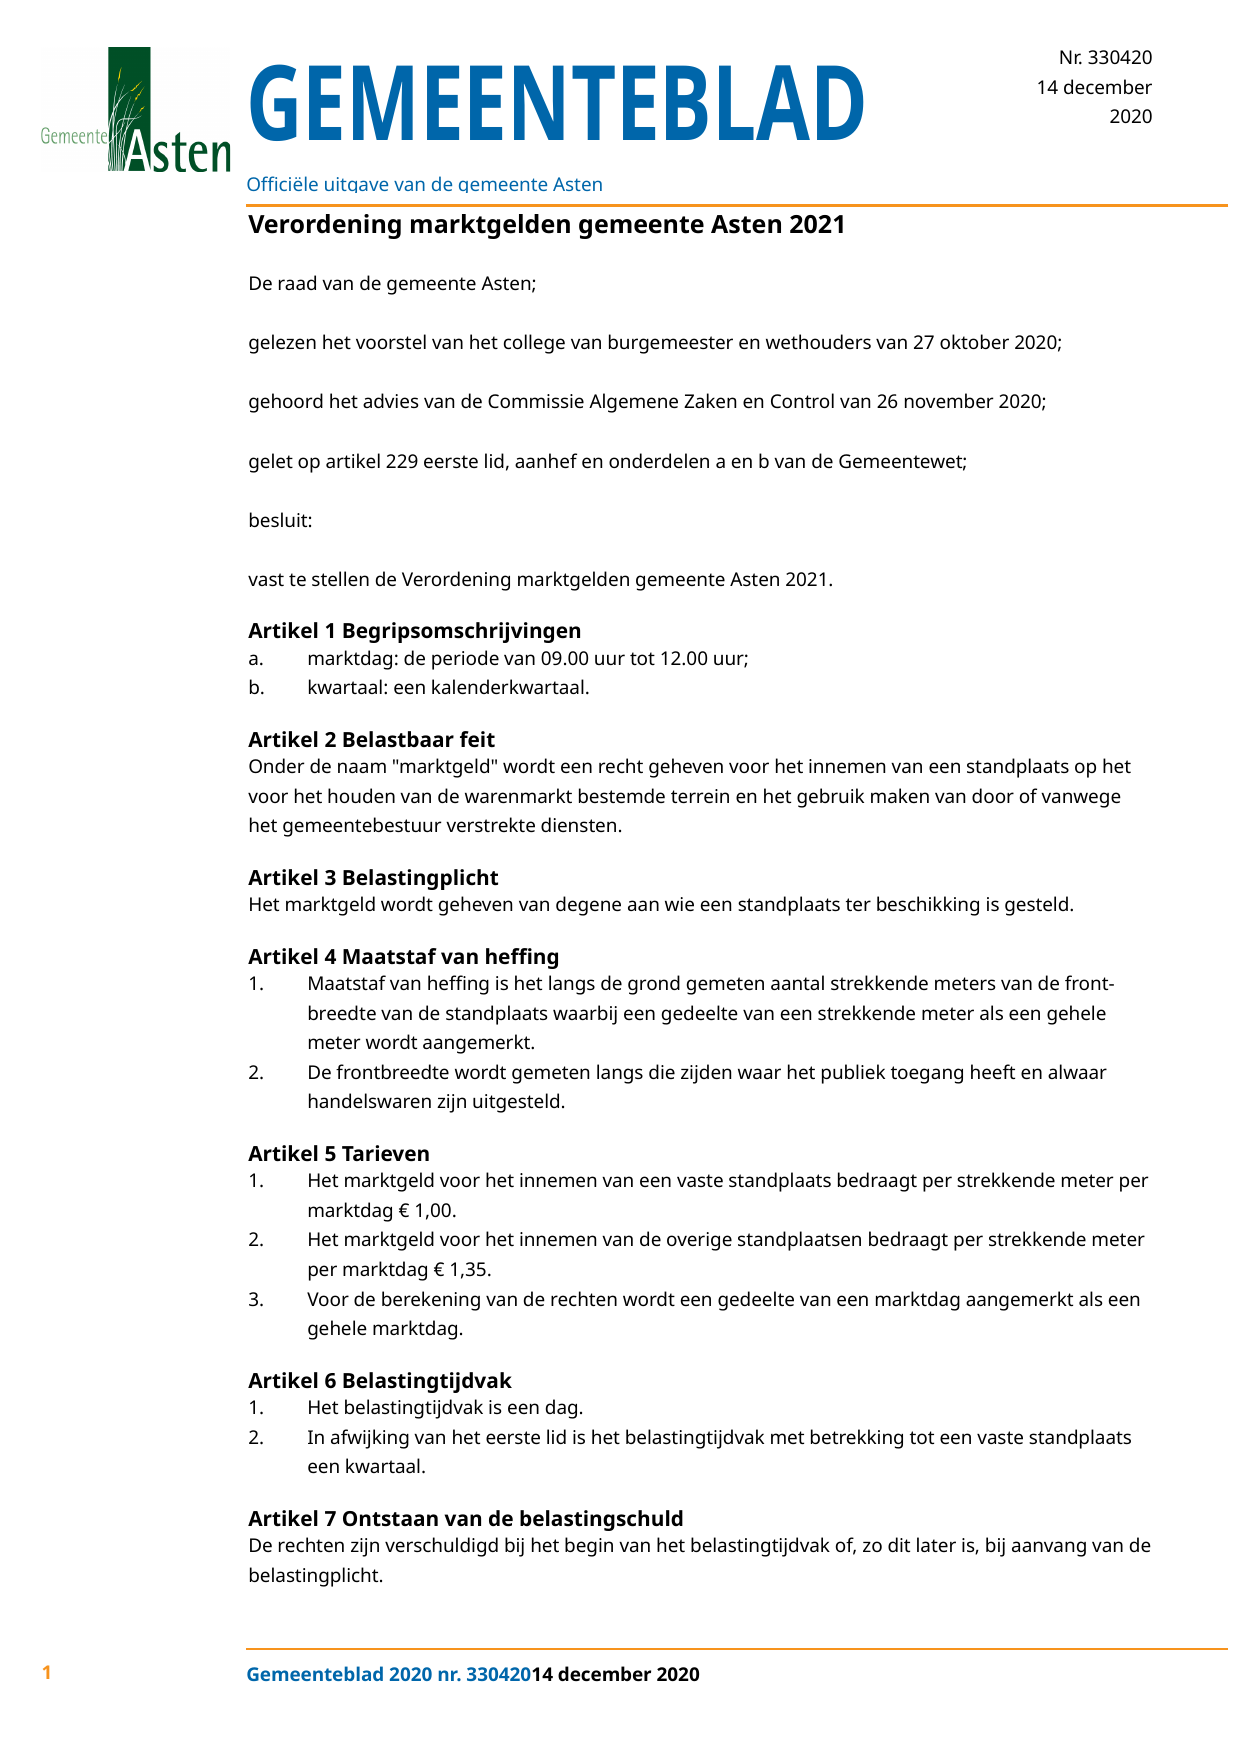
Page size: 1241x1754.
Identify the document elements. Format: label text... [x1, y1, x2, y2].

text vast te stellen de Verordening marktgelden gemeente Asten 2021. [248, 566, 1152, 592]
text De rechten zijn verschuldigd bij het begin van het belastingtijdvak of, zo dit later is, bij aanvang van de belastingplicht. [248, 1532, 1152, 1588]
list Voor de berekening van de rechten wordt een gedeelte van een marktdag aangemerkt als een gehele marktdag. [248, 1286, 1152, 1341]
list Maatstaf van heffing is het langs de grond gemeten aantal strekkende meters van de front-breedte van de standplaats waarbij een gedeelte van een strekkende meter als een gehele meter wordt aangemerkt. [248, 970, 1152, 1055]
list kwartaal: een kalenderkwartaal. [248, 674, 1152, 700]
text Verordening marktgelden gemeente Asten 2021 [248, 207, 1152, 241]
text Artikel 2 Belastbaar feit [248, 725, 1152, 753]
text besluit: [248, 507, 1152, 533]
list De frontbreedte wordt gemeten langs die zijden waar het publiek toegang heeft en alwaar handelswaren zijn uitgesteld. [248, 1059, 1152, 1114]
text Artikel 5 Tarieven [248, 1139, 1152, 1167]
list Het marktgeld voor het innemen van een vaste standplaats bedraagt per strekkende meter per marktdag € 1,00. [248, 1167, 1152, 1223]
text Het marktgeld wordt geheven van degene aan wie een standplaats ter beschikking is gesteld. [248, 891, 1152, 917]
text Artikel 3 Belastingplicht [248, 863, 1152, 891]
text gelezen het voorstel van het college van burgemeester en wethouders van 27 oktober 2020; [248, 329, 1152, 355]
list In afwijking van het eerste lid is het belastingtijdvak met betrekking tot een vaste standplaats een kwartaal. [248, 1424, 1152, 1479]
text Artikel 1 Begripsomschrijvingen [248, 617, 1152, 645]
text Artikel 4 Maatstaf van heffing [248, 942, 1152, 970]
text gehoord het advies van de Commissie Algemene Zaken en Control van 26 november 2020; [248, 389, 1152, 414]
text gelet op artikel 229 eerste lid, aanhef en onderdelen a en b van de Gemeentewet; [248, 448, 1152, 473]
list Het belastingtijdvak is een dag. [248, 1394, 1152, 1420]
text De raad van de gemeente Asten; [248, 270, 1152, 296]
picture [41, 47, 231, 172]
list Het marktgeld voor het innemen van de overige standplaatsen bedraagt per strekkende meter per marktdag € 1,35. [248, 1227, 1152, 1282]
text Onder de naam "marktgeld" wordt een recht geheven voor het innemen van een standplaats op het voor het houden van de warenmarkt bestemde terrein en het gebruik maken van door of vanwege het gemeentebestuur verstrekte diensten. [248, 753, 1152, 838]
list marktdag: de periode van 09.00 uur tot 12.00 uur; [248, 645, 1152, 671]
text Artikel 7 Ontstaan van de belastingschuld [248, 1504, 1152, 1532]
text Artikel 6 Belastingtijdvak [248, 1366, 1152, 1394]
